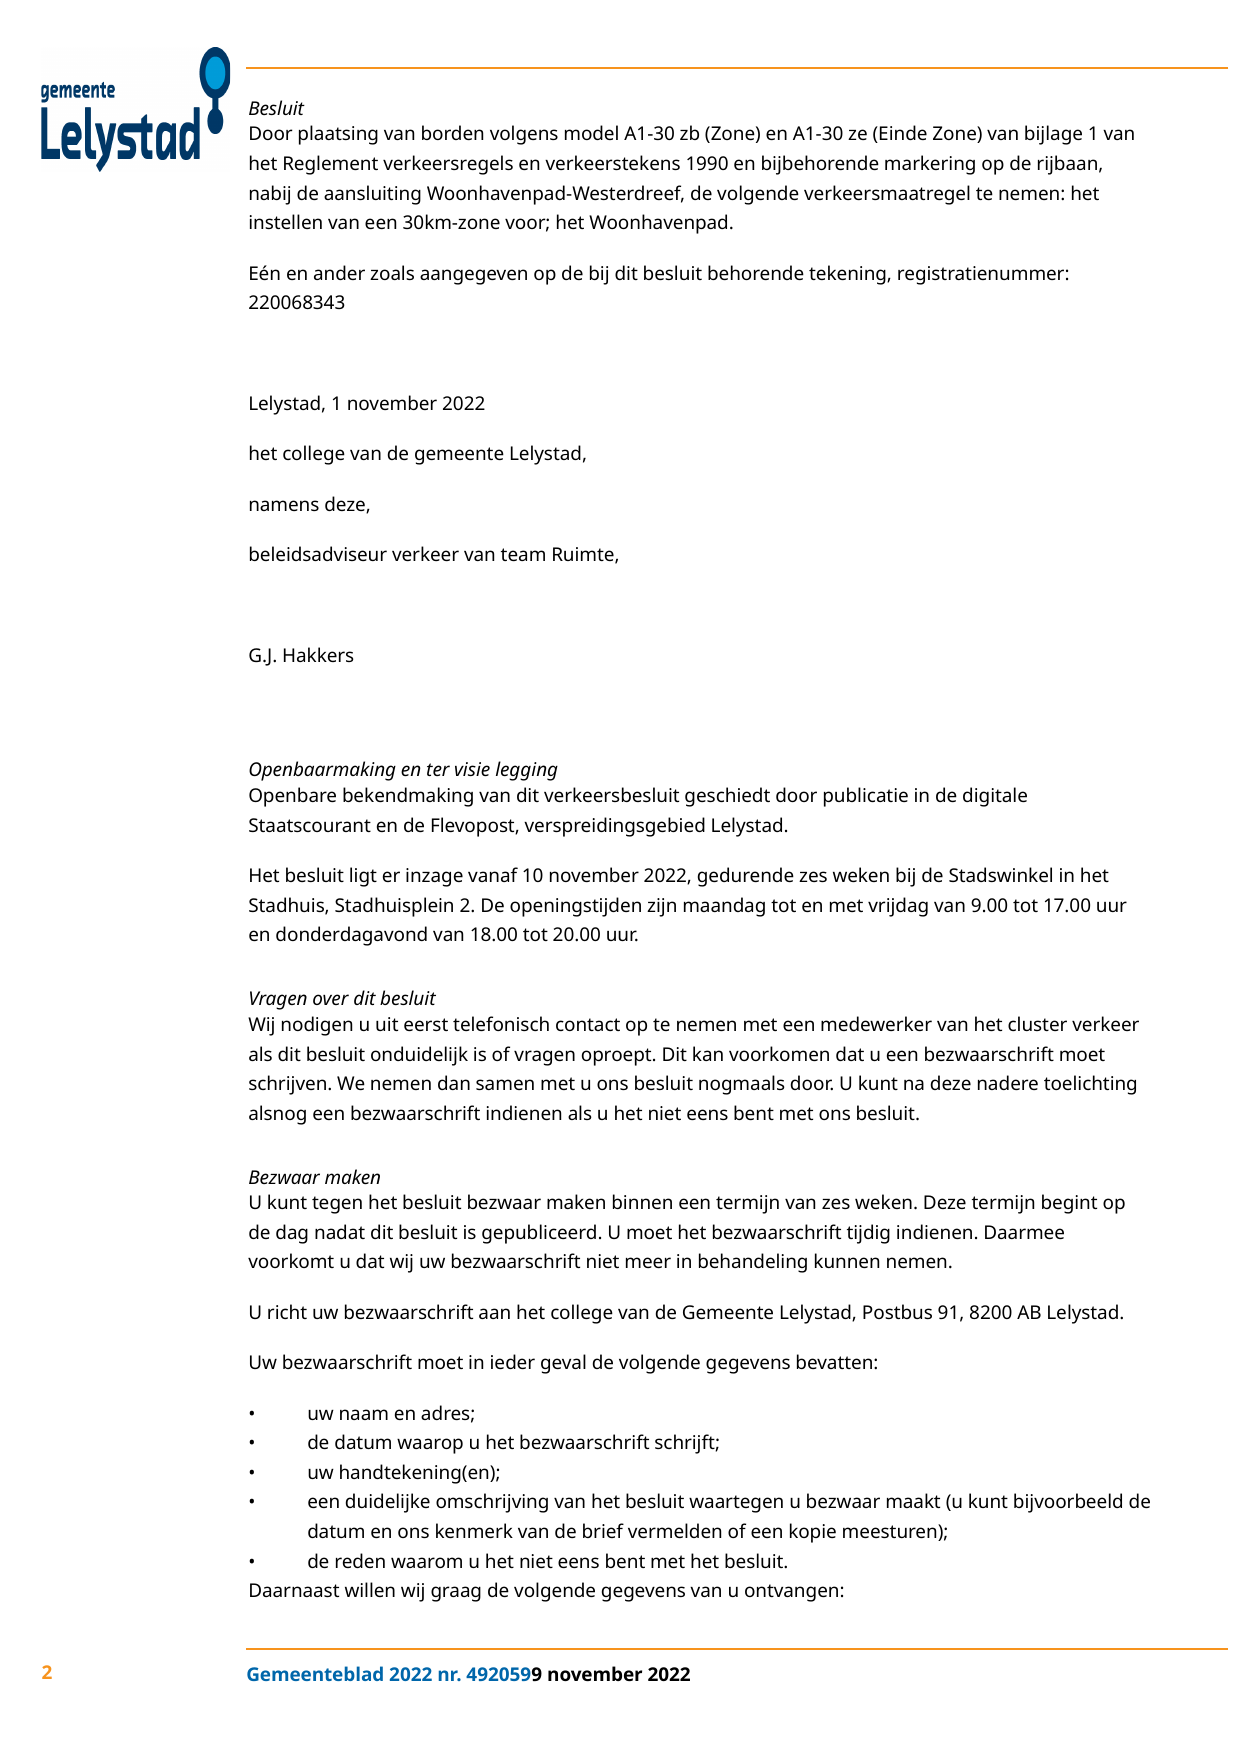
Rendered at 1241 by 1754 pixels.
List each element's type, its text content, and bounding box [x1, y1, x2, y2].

list de datum waarop u het bezwaarschrift schrijft; [248, 1429, 1152, 1455]
text het college van de gemeente Lelystad, [248, 441, 1152, 466]
text namens deze, [248, 491, 1152, 517]
text Lelystad, 1 november 2022 [248, 390, 1152, 416]
picture [41, 47, 231, 172]
text Openbare bekendmaking van dit verkeersbesluit geschiedt door publicatie in de digitale Staatscourant en de Flevopost, verspreidingsgebied Lelystad. [248, 782, 1152, 838]
list uw handtekening(en); [248, 1459, 1152, 1485]
text G.J. Hakkers [248, 642, 1152, 668]
text beleidsadviseur verkeer van team Ruimte, [248, 541, 1152, 567]
list een duidelijke omschrijving van het besluit waartegen u bezwaar maakt (u kunt bijvoorbeeld de datum en ons kenmerk van de brief vermelden of een kopie meesturen); [248, 1489, 1152, 1544]
text Bezwaar maken [248, 1164, 1152, 1189]
text Besluit [248, 95, 1152, 121]
text Eén en ander zoals aangegeven op de bij dit besluit behorende tekening, registratienummer: 220068343 [248, 260, 1152, 315]
text Door plaatsing van borden volgens model A1-30 zb (Zone) en A1-30 ze (Einde Zone) van bijlage 1 van het Reglement verkeersregels en verkeerstekens 1990 en bijbehorende markering op de rijbaan, nabij de aansluiting Woonhavenpad-Westerdreef, de volgende verkeersmaatregel te nemen: het instellen van een 30km-zone voor; het Woonhavenpad. [248, 121, 1152, 235]
text U kunt tegen het besluit bezwaar maken binnen een termijn van zes weken. Deze termijn begint op de dag nadat dit besluit is gepubliceerd. U moet het bezwaarschrift tijdig indienen. Daarmee voorkomt u dat wij uw bezwaarschrift niet meer in behandeling kunnen nemen. [248, 1189, 1152, 1274]
text Vragen over dit besluit [248, 985, 1152, 1011]
text U richt uw bezwaarschrift aan het college van de Gemeente Lelystad, Postbus 91, 8200 AB Lelystad. [248, 1299, 1152, 1325]
text Het besluit ligt er inzage vanaf 10 november 2022, gedurende zes weken bij de Stadswinkel in het Stadhuis, Stadhuisplein 2. De openingstijden zijn maandag tot en met vrijdag van 9.00 tot 17.00 uur en donderdagavond van 18.00 tot 20.00 uur. [248, 862, 1152, 947]
text Openbaarmaking en ter visie legging [248, 757, 1152, 782]
list uw naam en adres; [248, 1400, 1152, 1426]
text Wij nodigen u uit eerst telefonisch contact op te nemen met een medewerker van het cluster verkeer als dit besluit onduidelijk is of vragen oproept. Dit kan voorkomen dat u een bezwaarschrift moet schrijven. We nemen dan samen met u ons besluit nogmaals door. U kunt na deze nadere toelichting alsnog een bezwaarschrift indienen als u het niet eens bent met ons besluit. [248, 1011, 1152, 1126]
text Daarnaast willen wij graag de volgende gegevens van u ontvangen: [248, 1577, 1152, 1603]
list de reden waarom u het niet eens bent met het besluit. [248, 1548, 1152, 1574]
text Uw bezwaarschrift moet in ieder geval de volgende gegevens bevatten: [248, 1349, 1152, 1375]
